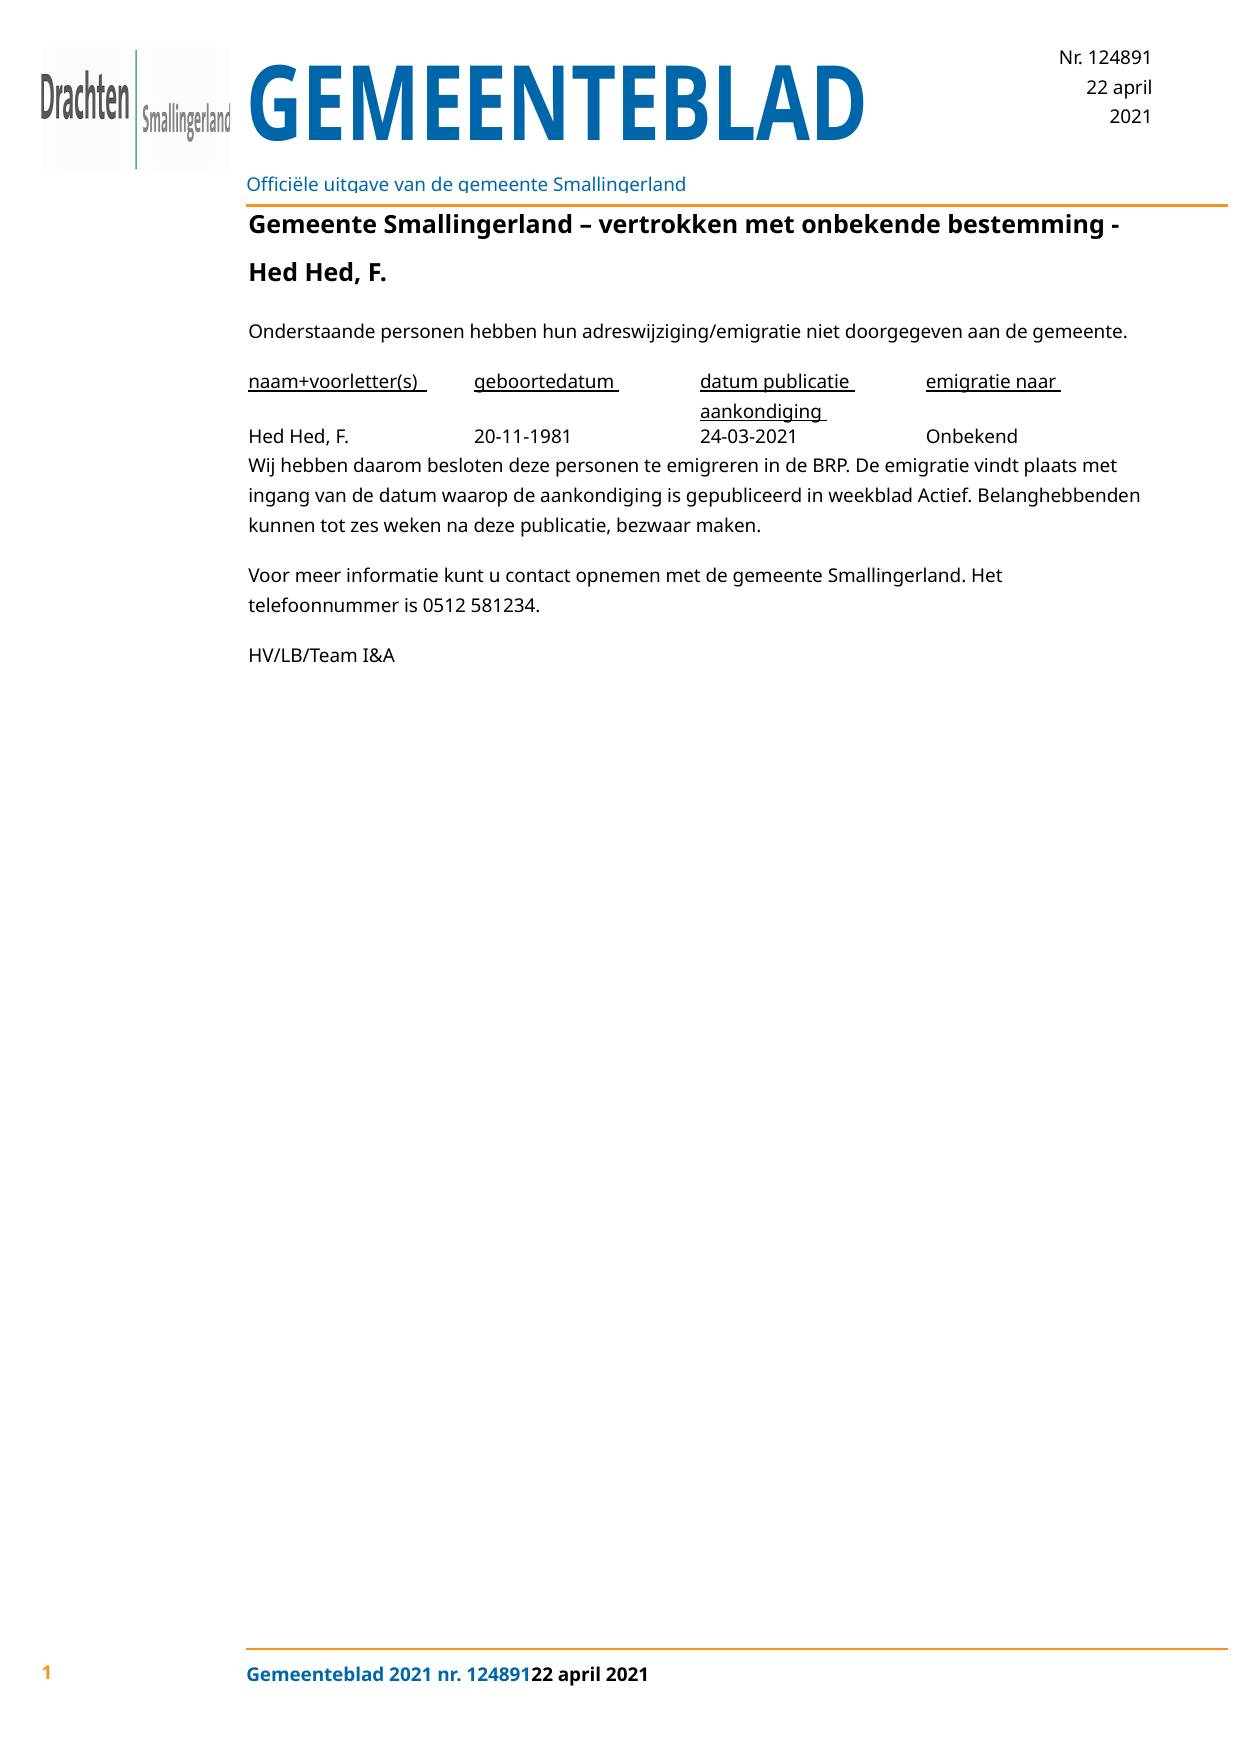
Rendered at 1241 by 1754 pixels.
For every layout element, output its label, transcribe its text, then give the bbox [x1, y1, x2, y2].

table_header datum publicatie aankondiging [700, 369, 926, 424]
text Wij hebben daarom besloten deze personen te emigreren in de BRP. De emigratie vindt plaats met ingang van de datum waarop de aankondiging is gepubliceerd in weekblad Actief. Belanghebbenden kunnen tot zes weken na deze publicatie, bezwaar maken. [248, 453, 1152, 538]
text HV/LB/Team I&A [248, 642, 1152, 668]
table_header naam+voorletter(s) [248, 369, 474, 424]
picture [41, 47, 231, 172]
table_header emigratie naar [926, 369, 1152, 424]
table_cell 20-11-1981 [474, 424, 700, 449]
text Gemeente Smallingerland – vertrokken met onbekende bestemming - Hed Hed, F. [248, 207, 1152, 288]
table_cell Hed Hed, F. [248, 424, 474, 449]
table_cell Onbekend [926, 424, 1152, 449]
table_header geboortedatum [474, 369, 700, 424]
text Onderstaande personen hebben hun adreswijziging/emigratie niet doorgegeven aan de gemeente. [248, 318, 1152, 344]
text Voor meer informatie kunt u contact opnemen met de gemeente Smallingerland. Het telefoonnummer is 0512 581234. [248, 562, 1152, 618]
table_cell 24-03-2021 [700, 424, 926, 449]
